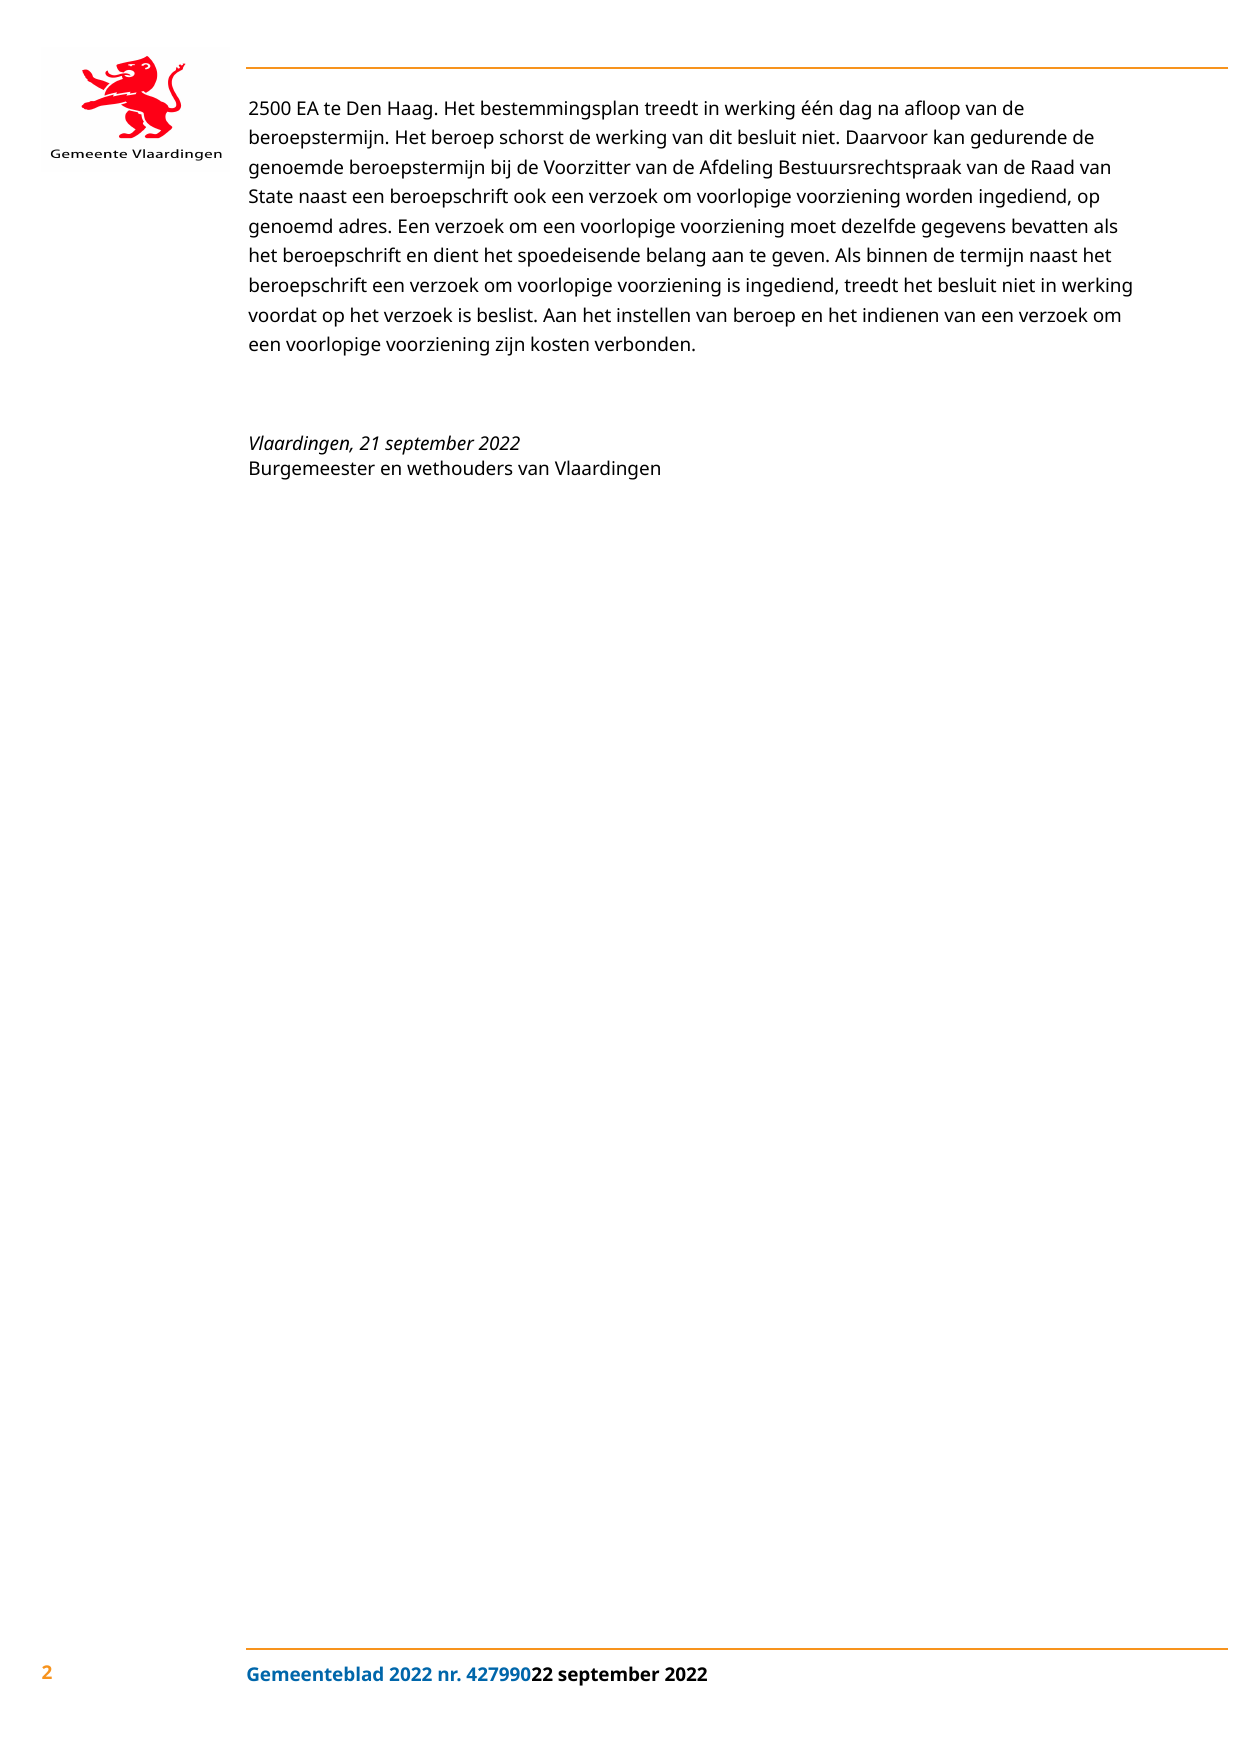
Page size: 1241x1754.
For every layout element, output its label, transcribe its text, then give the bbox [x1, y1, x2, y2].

text Burgemeester en wethouders van Vlaardingen [248, 455, 1152, 481]
picture [41, 47, 231, 172]
text 2500 EA te Den Haag. Het bestemmingsplan treedt in werking één dag na afloop van de beroepstermijn. Het beroep schorst de werking van dit besluit niet. Daarvoor kan gedurende de genoemde beroepstermijn bij de Voorzitter van de Afdeling Bestuursrechtspraak van de Raad van State naast een beroepschrift ook een verzoek om voorlopige voorziening worden ingediend, op genoemd adres. Een verzoek om een voorlopige voorziening moet dezelfde gegevens bevatten als het beroepschrift en dient het spoedeisende belang aan te geven. Als binnen de termijn naast het beroepschrift een verzoek om voorlopige voorziening is ingediend, treedt het besluit niet in werking voordat op het verzoek is beslist. Aan het instellen van beroep en het indienen van een verzoek om een voorlopige voorziening zijn kosten verbonden. [248, 95, 1152, 357]
text Vlaardingen, 21 september 2022 [248, 430, 1152, 455]
